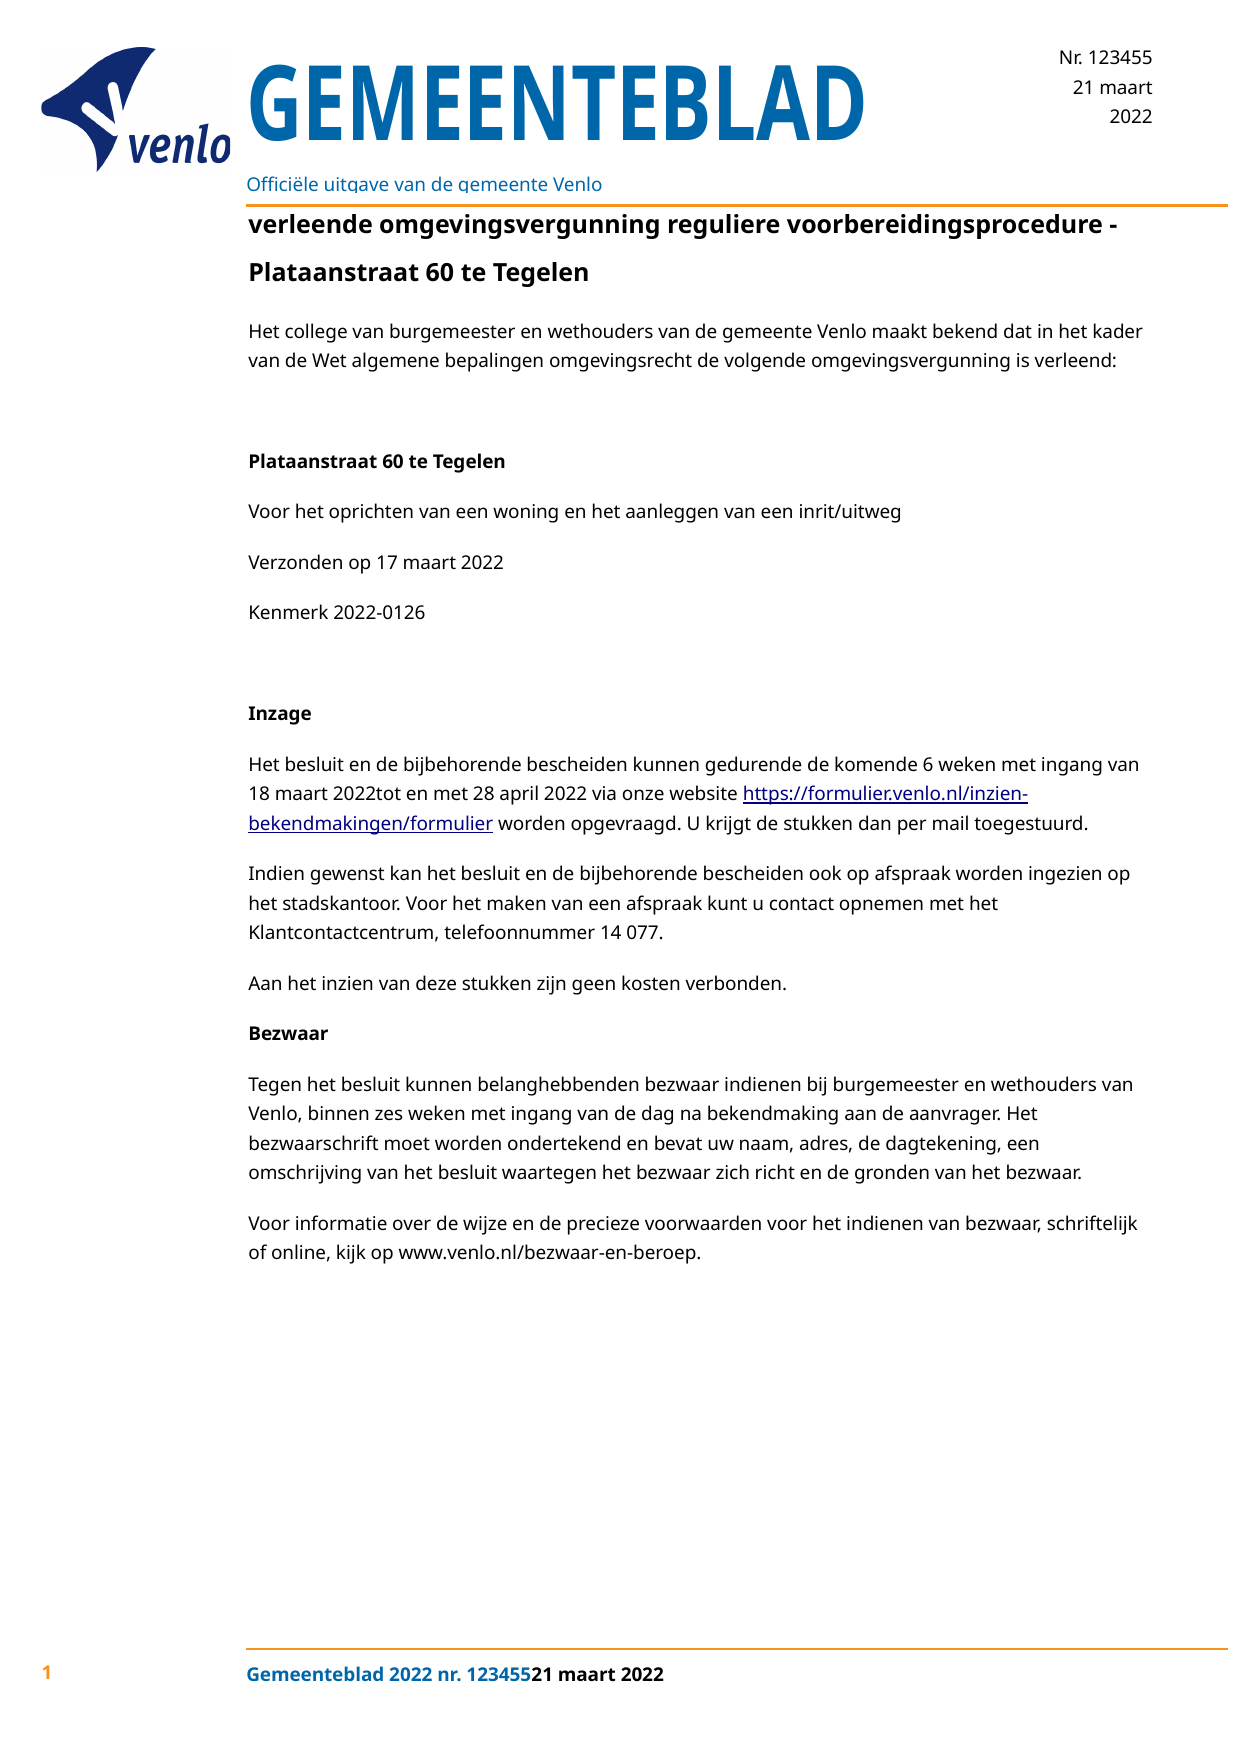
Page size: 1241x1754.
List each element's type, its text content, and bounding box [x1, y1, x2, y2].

text Aan het inzien van deze stukken zijn geen kosten verbonden. [248, 970, 1152, 996]
text verleende omgevingsvergunning reguliere voorbereidingsprocedure - Plataanstraat 60 te Tegelen [248, 207, 1152, 288]
text Voor informatie over de wijze en de precieze voorwaarden voor het indienen van bezwaar, schriftelijk of online, kijk op www.venlo.nl/bezwaar-en-beroep. [248, 1210, 1152, 1265]
text Plataanstraat 60 te Tegelen [248, 448, 1152, 474]
text Het college van burgemeester en wethouders van de gemeente Venlo maakt bekend dat in het kader van de Wet algemene bepalingen omgevingsrecht de volgende omgevingsvergunning is verleend: [248, 318, 1152, 373]
text Bezwaar [248, 1020, 1152, 1046]
text Voor het oprichten van een woning en het aanleggen van een inrit/uitweg [248, 499, 1152, 524]
text Het besluit en de bijbehorende bescheiden kunnen gedurende de komende 6 weken met ingang van 18 maart 2022tot en met 28 april 2022 via onze website https://formulier.venlo.nl/inzien-bekendmakingen/formulier worden opgevraagd. U krijgt de stukken dan per mail toegestuurd. [248, 751, 1152, 836]
text Tegen het besluit kunnen belanghebbenden bezwaar indienen bij burgemeester en wethouders van Venlo, binnen zes weken met ingang van de dag na bekendmaking aan de aanvrager. Het bezwaarschrift moet worden ondertekend en bevat uw naam, adres, de dagtekening, een omschrijving van het besluit waartegen het bezwaar zich richt en de gronden van het bezwaar. [248, 1071, 1152, 1185]
text Kenmerk 2022-0126 [248, 599, 1152, 625]
text Verzonden op 17 maart 2022 [248, 549, 1152, 575]
text Inzage [248, 700, 1152, 726]
text Indien gewenst kan het besluit en de bijbehorende bescheiden ook op afspraak worden ingezien op het stadskantoor. Voor het maken van een afspraak kunt u contact opnemen met het Klantcontactcentrum, telefoonnummer 14 077. [248, 860, 1152, 945]
picture [41, 47, 231, 172]
